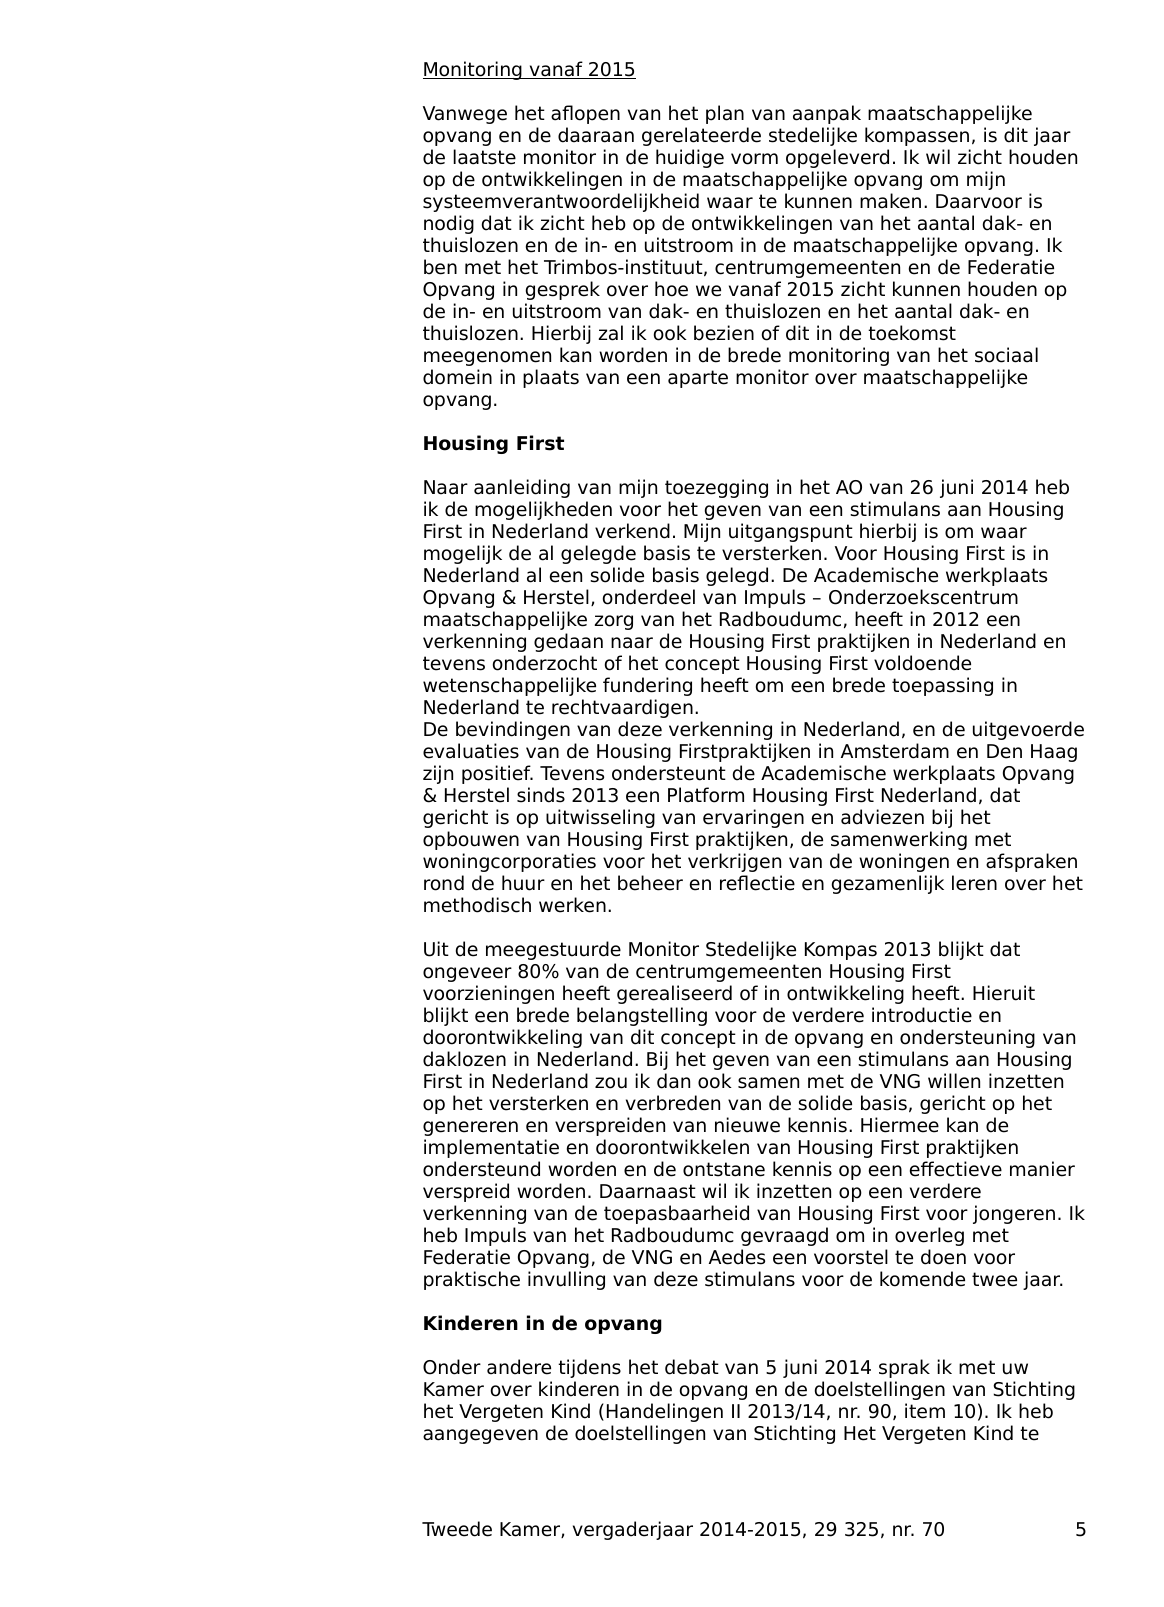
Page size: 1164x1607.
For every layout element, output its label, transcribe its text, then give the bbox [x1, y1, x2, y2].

text Naar aanleiding van mijn toezegging in het AO van 26 juni 2014 heb ik de mogelijkheden voor het geven van een stimulans aan Housing First in Nederland verkend. Mijn uitgangspunt hierbij is om waar mogelijk de al gelegde basis te versterken. Voor Housing First is in Nederland al een solide basis gelegd. De Academische werkplaats Opvang & Herstel, onderdeel van Impuls – Onderzoekscentrum maatschappelijke zorg van het Radboudumc, heeft in 2012 een verkenning gedaan naar de Housing First praktijken in Nederland en tevens onderzocht of het concept Housing First voldoende wetenschappelijke fundering heeft om een brede toepassing in Nederland te rechtvaardigen. [422, 477, 1087, 719]
text Onder andere tijdens het debat van 5 juni 2014 sprak ik met uw Kamer over kinderen in de opvang en de doelstellingen van Stichting het Vergeten Kind (Handelingen II 2013/14, nr. 90, item 10). Ik heb aangegeven de doelstellingen van Stichting Het Vergeten Kind te [422, 1357, 1087, 1445]
text De bevindingen van deze verkenning in Nederland, en de uitgevoerde evaluaties van de Housing Firstpraktijken in Amsterdam en Den Haag zijn positief. Tevens ondersteunt de Academische werkplaats Opvang & Herstel sinds 2013 een Platform Housing First Nederland, dat gericht is op uitwisseling van ervaringen en adviezen bij het opbouwen van Housing First praktijken, de samenwerking met woningcorporaties voor het verkrijgen van de woningen en afspraken rond de huur en het beheer en reflectie en gezamenlijk leren over het methodisch werken. [422, 719, 1087, 917]
text Uit de meegestuurde Monitor Stedelijke Kompas 2013 blijkt dat ongeveer 80% van de centrumgemeenten Housing First voorzieningen heeft gerealiseerd of in ontwikkeling heeft. Hieruit blijkt een brede belangstelling voor de verdere introductie en doorontwikkeling van dit concept in de opvang en ondersteuning van daklozen in Nederland. Bij het geven van een stimulans aan Housing First in Nederland zou ik dan ook samen met de VNG willen inzetten op het versterken en verbreden van de solide basis, gericht op het genereren en verspreiden van nieuwe kennis. Hiermee kan de implementatie en doorontwikkelen van Housing First praktijken ondersteund worden en de ontstane kennis op een effectieve manier verspreid worden. Daarnaast wil ik inzetten op een verdere verkenning van de toepasbaarheid van Housing First voor jongeren. Ik heb Impuls van het Radboudumc gevraagd om in overleg met Federatie Opvang, de VNG en Aedes een voorstel te doen voor praktische invulling van deze stimulans voor de komende twee jaar. [422, 939, 1087, 1291]
subtitle Housing First [422, 433, 1087, 455]
subtitle Kinderen in de opvang [422, 1313, 1087, 1335]
text Vanwege het aflopen van het plan van aanpak maatschappelijke opvang en de daaraan gerelateerde stedelijke kompassen, is dit jaar de laatste monitor in de huidige vorm opgeleverd. Ik wil zicht houden op de ontwikkelingen in de maatschappelijke opvang om mijn systeemverantwoordelijkheid waar te kunnen maken. Daarvoor is nodig dat ik zicht heb op de ontwikkelingen van het aantal dak- en thuislozen en de in- en uitstroom in de maatschappelijke opvang. Ik ben met het Trimbos-instituut, centrumgemeenten en de Federatie Opvang in gesprek over hoe we vanaf 2015 zicht kunnen houden op de in- en uitstroom van dak- en thuislozen en het aantal dak- en thuislozen. Hierbij zal ik ook bezien of dit in de toekomst meegenomen kan worden in de brede monitoring van het sociaal domein in plaats van een aparte monitor over maatschappelijke opvang. [422, 103, 1087, 411]
subtitle Monitoring vanaf 2015 [422, 59, 1087, 81]
